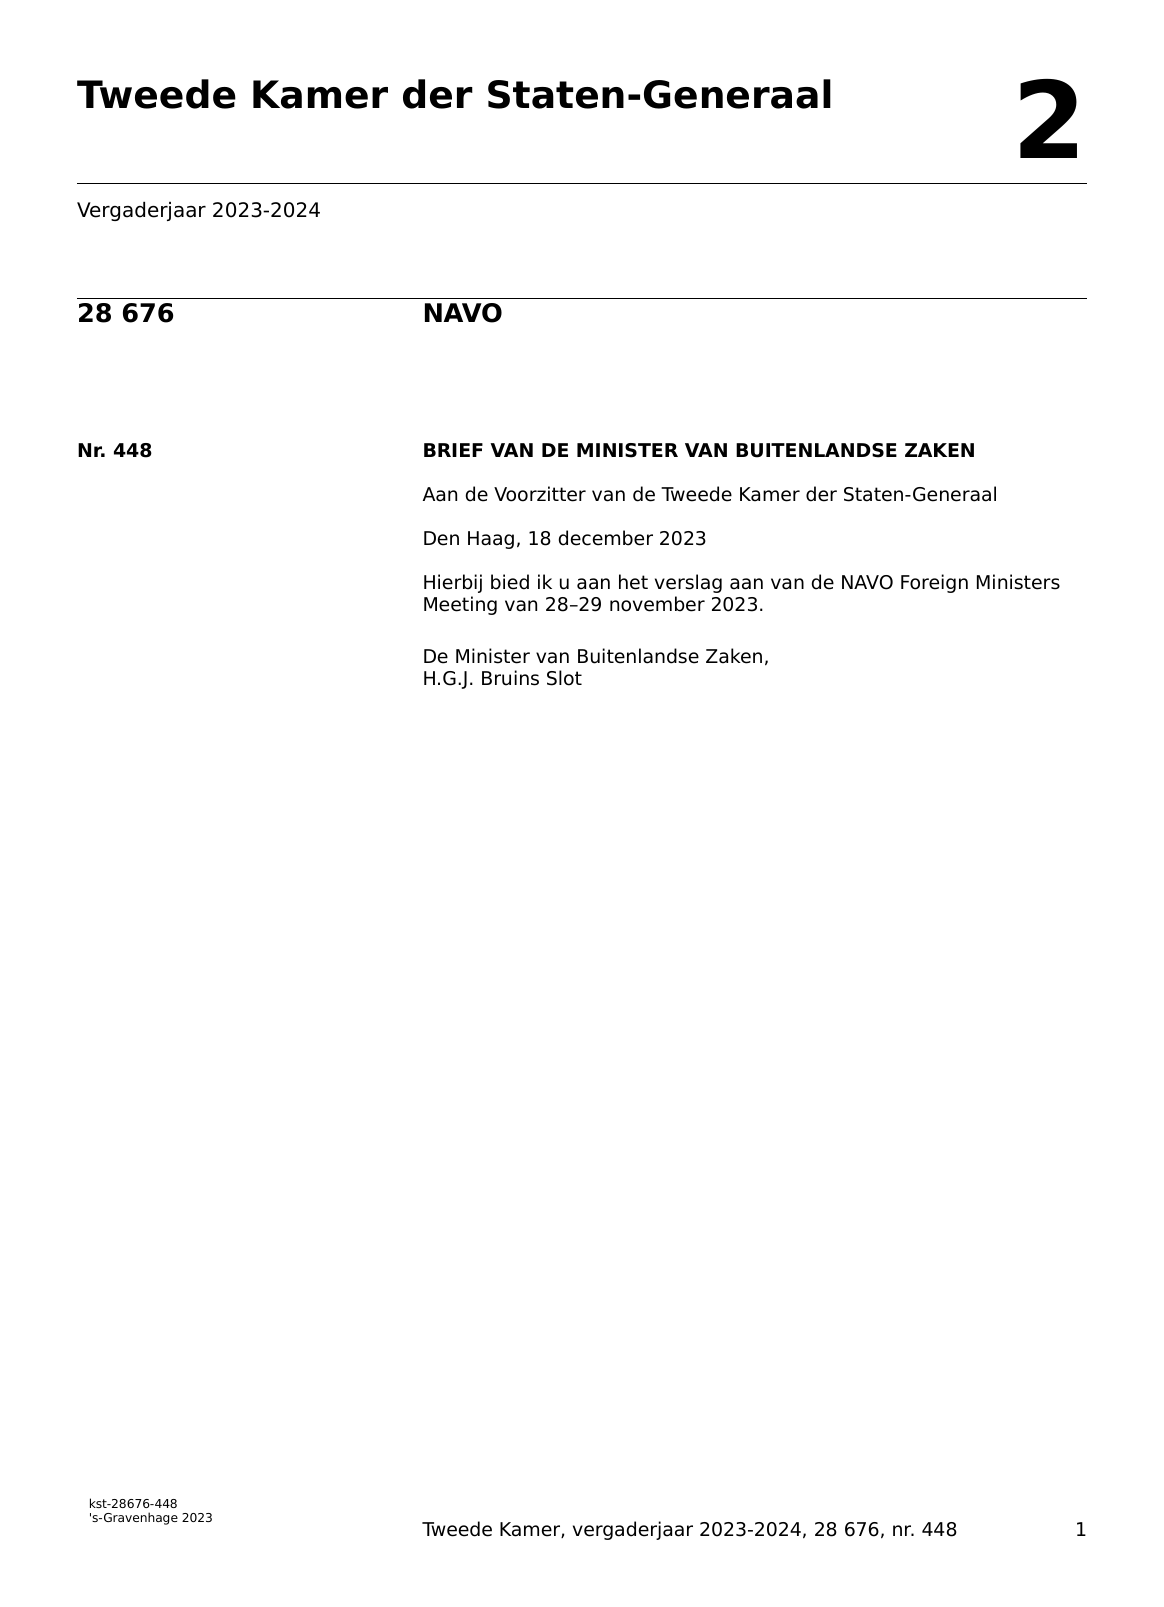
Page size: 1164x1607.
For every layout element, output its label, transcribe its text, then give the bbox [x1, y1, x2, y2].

text Aan de Voorzitter van de Tweede Kamer der Staten-Generaal [422, 484, 1087, 506]
subtitle 28 676 NAVO [77, 299, 1087, 329]
table_header 2 [886, 59, 1087, 183]
table_cell Vergaderjaar 2023-2024 [77, 184, 1087, 298]
text De Minister van Buitenlandse Zaken, H.G.J. Bruins Slot [422, 646, 1087, 690]
text 's-Gravenhage 2023 [88, 1511, 323, 1525]
subtitle Nr. 448 BRIEF VAN DE MINISTER VAN BUITENLANDSE ZAKEN [77, 440, 1087, 462]
text Den Haag, 18 december 2023 [422, 528, 1087, 550]
text kst-28676-448 [88, 1497, 323, 1511]
table_header Tweede Kamer der Staten-Generaal [77, 59, 886, 183]
text Hierbij bied ik u aan het verslag aan van de NAVO Foreign Ministers Meeting van 28–29 november 2023. [422, 572, 1087, 616]
